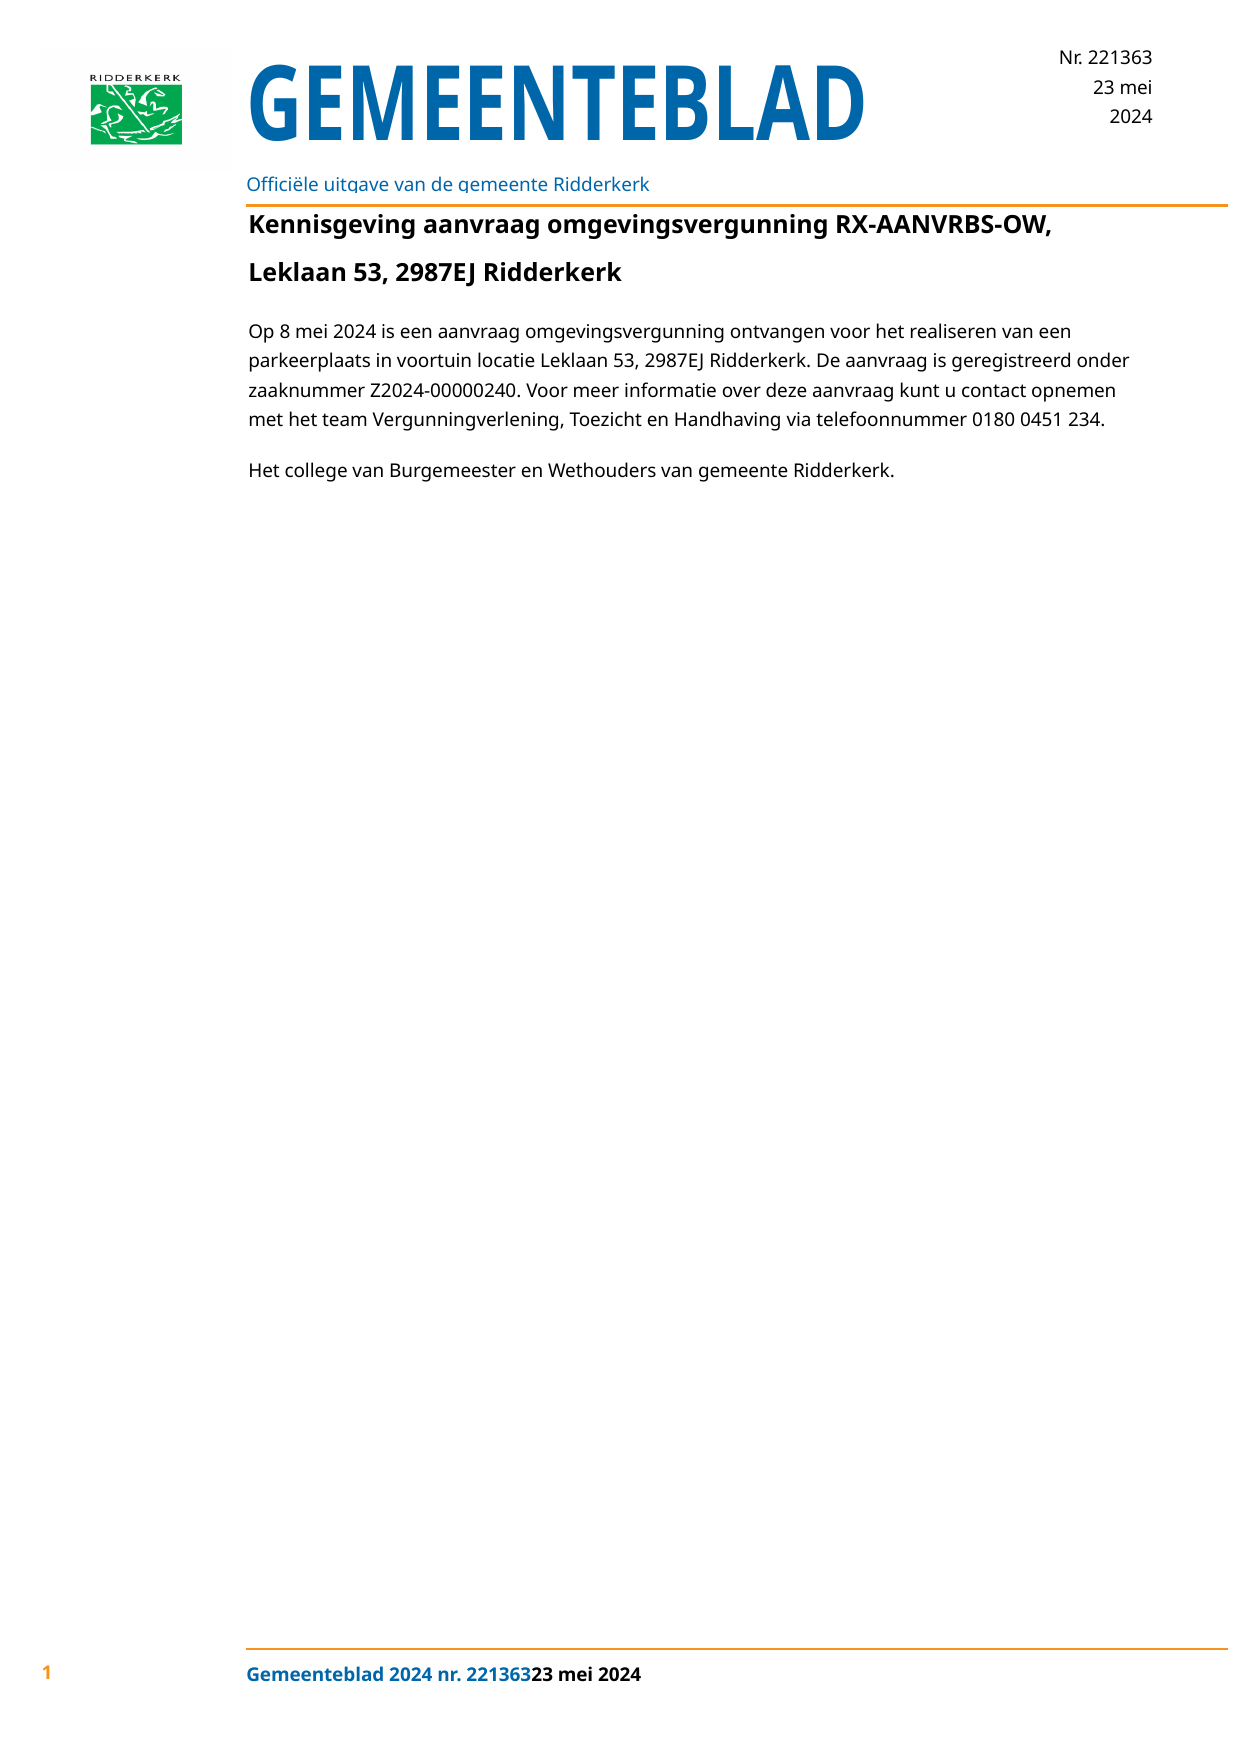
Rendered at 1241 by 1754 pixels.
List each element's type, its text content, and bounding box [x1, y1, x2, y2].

text Kennisgeving aanvraag omgevingsvergunning RX-AANVRBS-OW, Leklaan 53, 2987EJ Ridderkerk [248, 207, 1152, 288]
picture [41, 47, 231, 172]
text Het college van Burgemeester en Wethouders van gemeente Ridderkerk. [248, 457, 1152, 483]
text Op 8 mei 2024 is een aanvraag omgevingsvergunning ontvangen voor het realiseren van een parkeerplaats in voortuin locatie Leklaan 53, 2987EJ Ridderkerk. De aanvraag is geregistreerd onder zaaknummer Z2024-00000240. Voor meer informatie over deze aanvraag kunt u contact opnemen met het team Vergunningverlening, Toezicht en Handhaving via telefoonnummer 0180 0451 234. [248, 318, 1152, 432]
